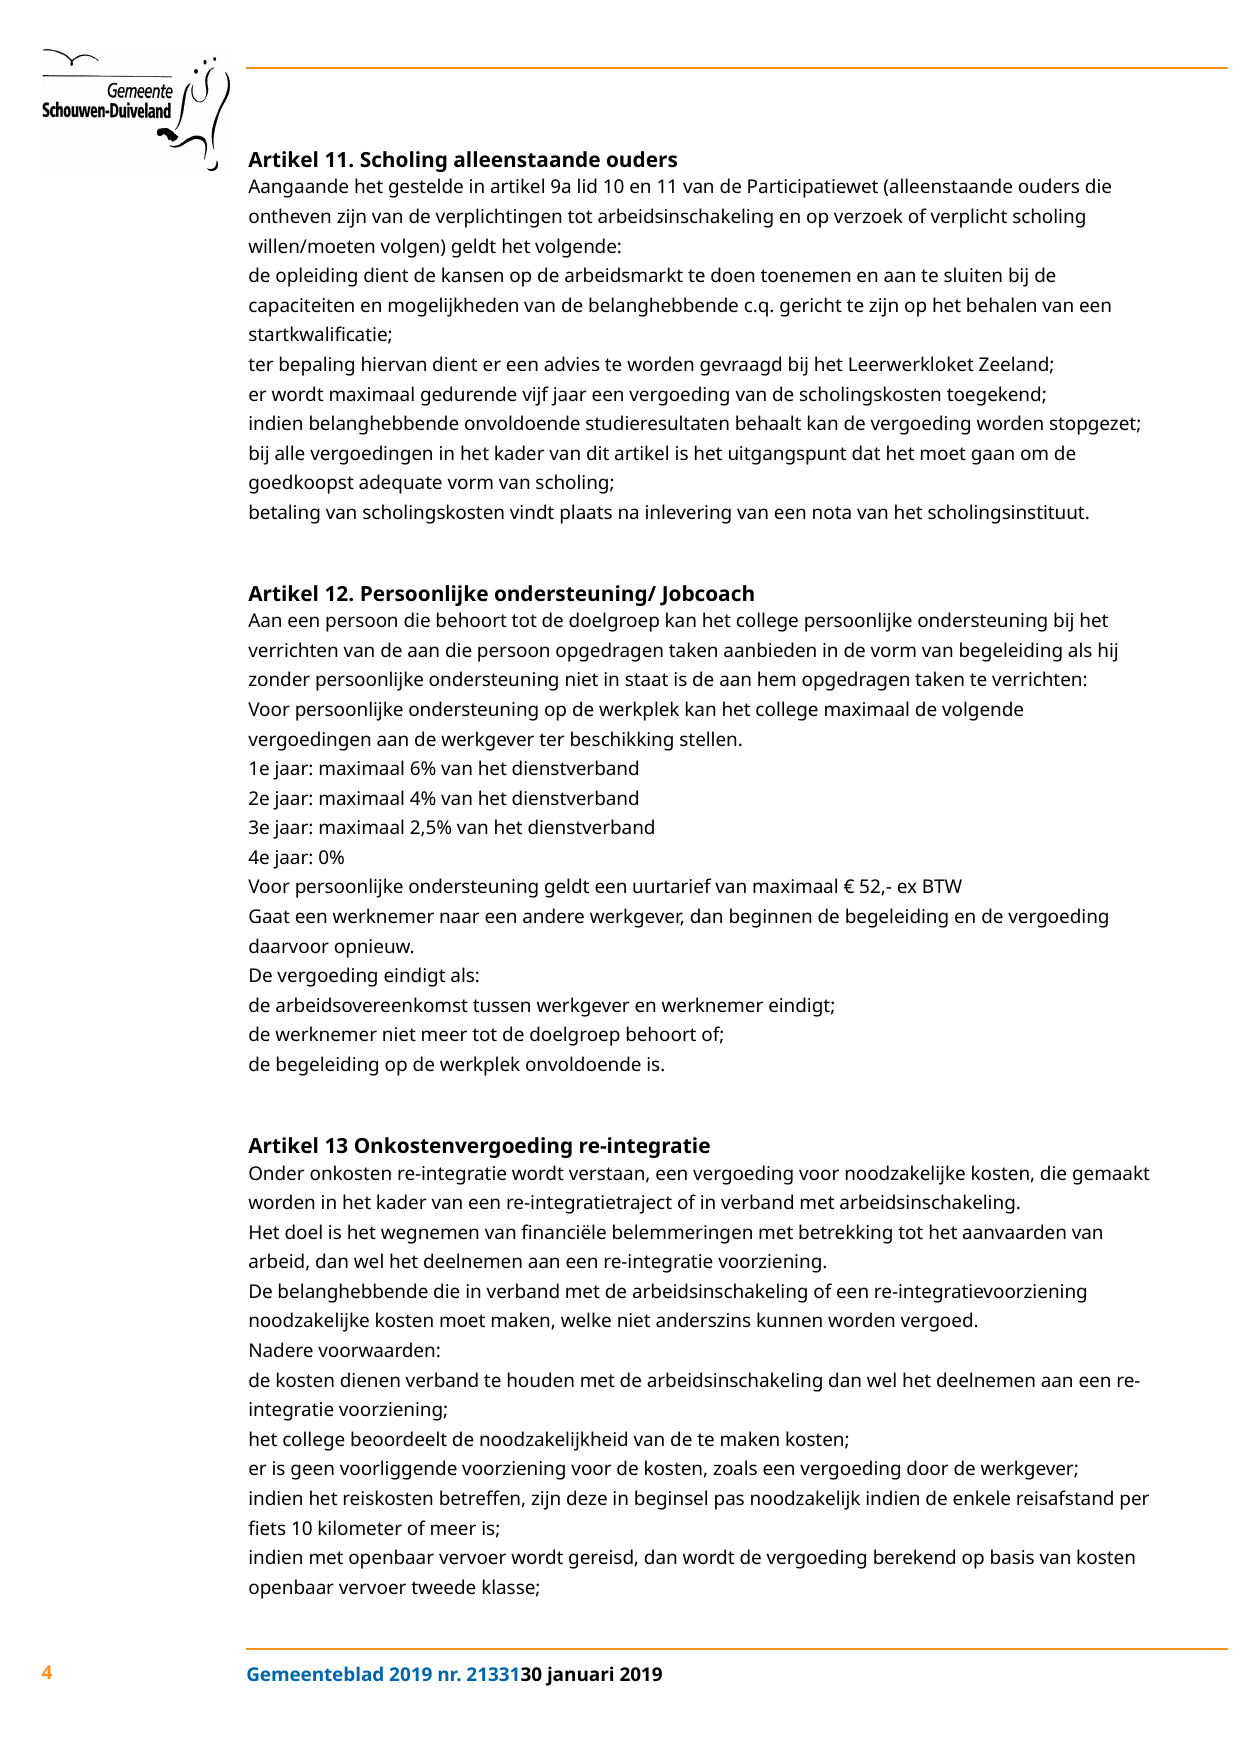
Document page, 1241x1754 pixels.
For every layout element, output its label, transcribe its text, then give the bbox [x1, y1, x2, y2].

text indien het reiskosten betreffen, zijn deze in beginsel pas noodzakelijk indien de enkele reisafstand per fiets 10 kilometer of meer is; [248, 1485, 1152, 1540]
text er is geen voorliggende voorziening voor de kosten, zoals een vergoeding door de werkgever; [248, 1456, 1152, 1481]
text Artikel 11. Scholing alleenstaande ouders [248, 145, 1152, 174]
text indien belanghebbende onvoldoende studieresultaten behaalt kan de vergoeding worden stopgezet; [248, 410, 1152, 436]
text de kosten dienen verband te houden met de arbeidsinschakeling dan wel het deelnemen aan een re-integratie voorziening; [248, 1367, 1152, 1422]
text Voor persoonlijke ondersteuning geldt een uurtarief van maximaal € 52,- ex BTW [248, 874, 1152, 899]
picture [41, 47, 231, 172]
text Nadere voorwaarden: [248, 1337, 1152, 1363]
text 1e jaar: maximaal 6% van het dienstverband [248, 755, 1152, 781]
text Aangaande het gestelde in artikel 9a lid 10 en 11 van de Participatiewet (alleenstaande ouders die ontheven zijn van de verplichtingen tot arbeidsinschakeling en op verzoek of verplicht scholing willen/moeten volgen) geldt het volgende: [248, 174, 1152, 258]
text De vergoeding eindigt als: [248, 962, 1152, 988]
text indien met openbaar vervoer wordt gereisd, dan wordt de vergoeding berekend op basis van kosten openbaar vervoer tweede klasse; [248, 1544, 1152, 1599]
text ter bepaling hiervan dient er een advies te worden gevraagd bij het Leerwerkloket Zeeland; [248, 351, 1152, 377]
text het college beoordeelt de noodzakelijkheid van de te maken kosten; [248, 1426, 1152, 1452]
text de begeleiding op de werkplek onvoldoende is. [248, 1051, 1152, 1077]
text 3e jaar: maximaal 2,5% van het dienstverband [248, 814, 1152, 840]
text Aan een persoon die behoort tot de doelgroep kan het college persoonlijke ondersteuning bij het verrichten van de aan die persoon opgedragen taken aanbieden in de vorm van begeleiding als hij zonder persoonlijke ondersteuning niet in staat is de aan hem opgedragen taken te verrichten: [248, 607, 1152, 692]
text Gaat een werknemer naar een andere werkgever, dan beginnen de begeleiding en de vergoeding daarvoor opnieuw. [248, 903, 1152, 959]
text De belanghebbende die in verband met de arbeidsinschakeling of een re-integratievoorziening noodzakelijke kosten moet maken, welke niet anderszins kunnen worden vergoed. [248, 1278, 1152, 1333]
text de opleiding dient de kansen op de arbeidsmarkt te doen toenemen en aan te sluiten bij de capaciteiten en mogelijkheden van de belanghebbende c.q. gericht te zijn op het behalen van een startkwalificatie; [248, 262, 1152, 347]
text Artikel 13 Onkostenvergoeding re-integratie [248, 1131, 1152, 1160]
text Artikel 12. Persoonlijke ondersteuning/ Jobcoach [248, 579, 1152, 607]
text 2e jaar: maximaal 4% van het dienstverband [248, 785, 1152, 811]
text betaling van scholingskosten vindt plaats na inlevering van een nota van het scholingsinstituut. [248, 499, 1152, 525]
text de werknemer niet meer tot de doelgroep behoort of; [248, 1022, 1152, 1047]
text Onder onkosten re-integratie wordt verstaan, een vergoeding voor noodzakelijke kosten, die gemaakt worden in het kader van een re-integratietraject of in verband met arbeidsinschakeling. [248, 1160, 1152, 1215]
text Voor persoonlijke ondersteuning op de werkplek kan het college maximaal de volgende vergoedingen aan de werkgever ter beschikking stellen. [248, 696, 1152, 752]
text bij alle vergoedingen in het kader van dit artikel is het uitgangspunt dat het moet gaan om de goedkoopst adequate vorm van scholing; [248, 440, 1152, 495]
text er wordt maximaal gedurende vijf jaar een vergoeding van de scholingskosten toegekend; [248, 381, 1152, 406]
text Het doel is het wegnemen van financiële belemmeringen met betrekking tot het aanvaarden van arbeid, dan wel het deelnemen aan een re-integratie voorziening. [248, 1219, 1152, 1274]
text 4e jaar: 0% [248, 844, 1152, 870]
text de arbeidsovereenkomst tussen werkgever en werknemer eindigt; [248, 992, 1152, 1018]
